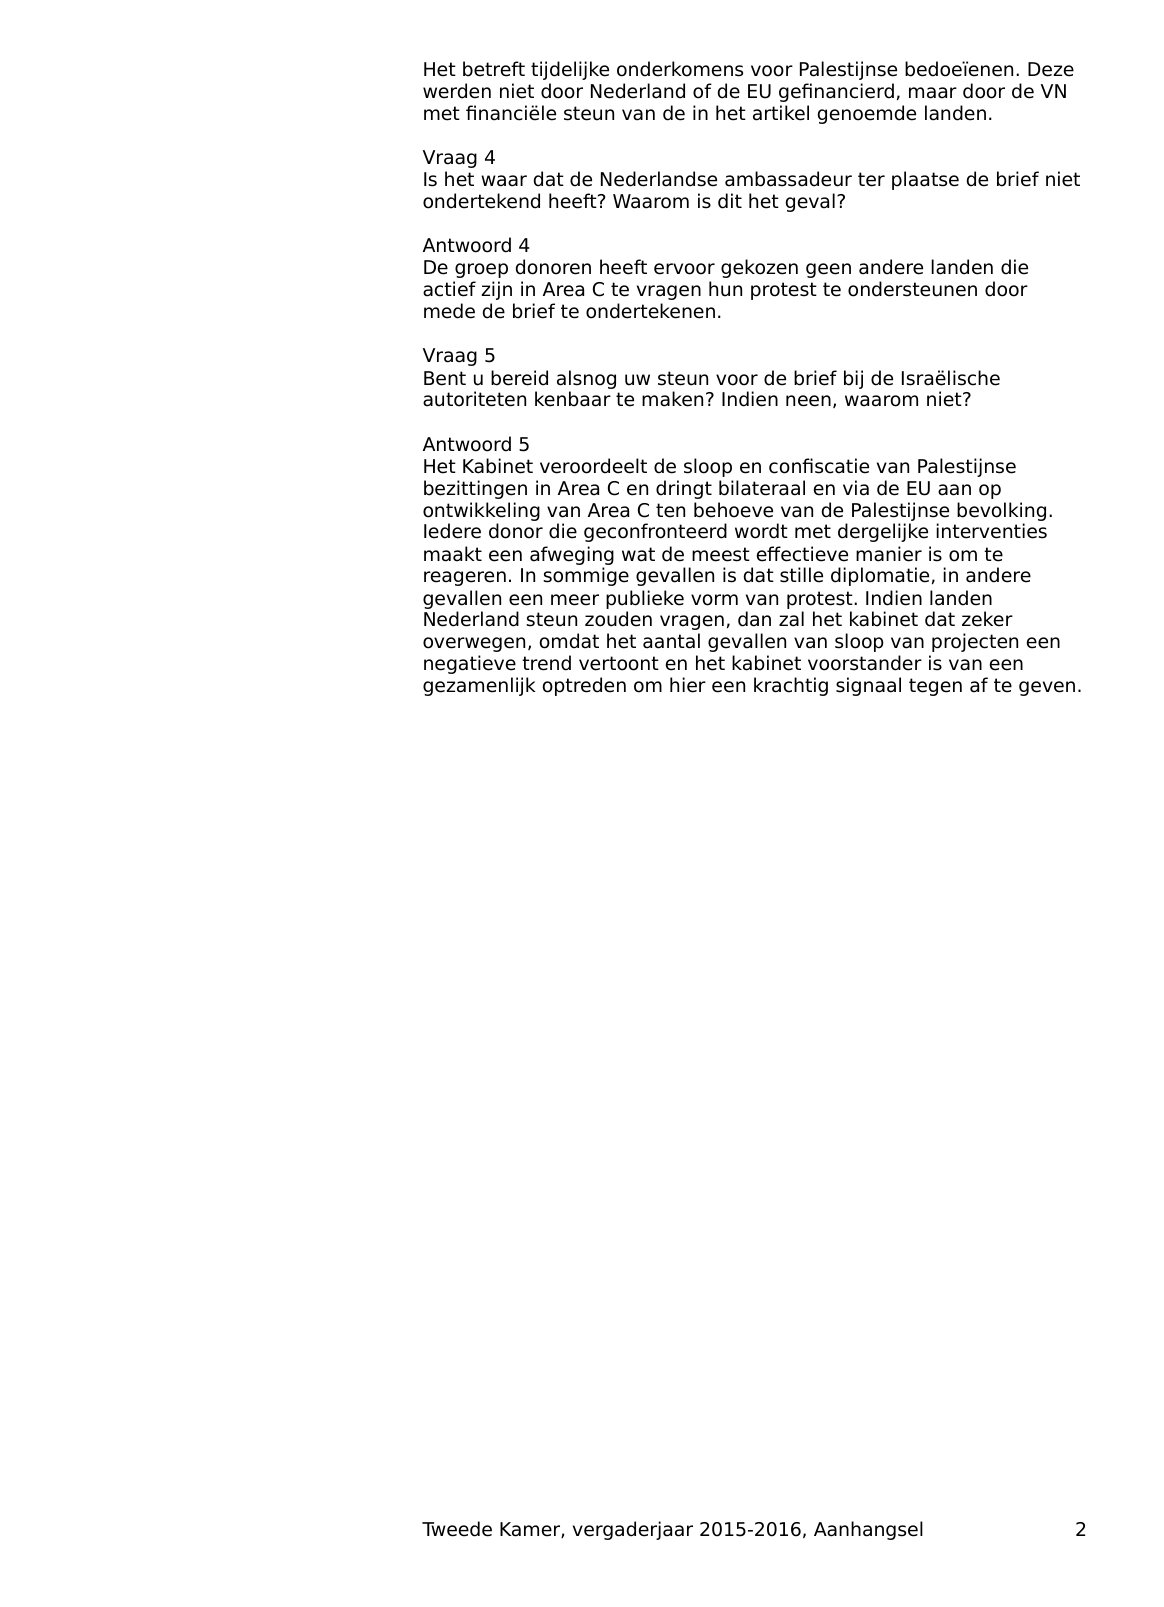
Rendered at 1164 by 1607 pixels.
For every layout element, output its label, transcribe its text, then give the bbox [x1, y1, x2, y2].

text Is het waar dat de Nederlandse ambassadeur ter plaatse de brief niet ondertekend heeft? Waarom is dit het geval? [422, 169, 1087, 213]
text Bent u bereid alsnog uw steun voor de brief bij de Israëlische autoriteten kenbaar te maken? Indien neen, waarom niet? [422, 367, 1087, 411]
text Het betreft tijdelijke onderkomens voor Palestijnse bedoeïenen. Deze werden niet door Nederland of de EU gefinancierd, maar door de VN met financiële steun van de in het artikel genoemde landen. [422, 59, 1087, 125]
text Antwoord 4 [422, 235, 1087, 257]
text Vraag 4 [422, 147, 1087, 169]
text De groep donoren heeft ervoor gekozen geen andere landen die actief zijn in Area C te vragen hun protest te ondersteunen door mede de brief te ondertekenen. [422, 257, 1087, 323]
text Iedere donor die geconfronteerd wordt met dergelijke interventies maakt een afweging wat de meest effectieve manier is om te reageren. In sommige gevallen is dat stille diplomatie, in andere gevallen een meer publieke vorm van protest. Indien landen Nederland steun zouden vragen, dan zal het kabinet dat zeker overwegen, omdat het aantal gevallen van sloop van projecten een negatieve trend vertoont en het kabinet voorstander is van een gezamenlijk optreden om hier een krachtig signaal tegen af te geven. [422, 521, 1087, 697]
text Antwoord 5 [422, 433, 1087, 456]
text Vraag 5 [422, 345, 1087, 367]
text Het Kabinet veroordeelt de sloop en confiscatie van Palestijnse bezittingen in Area C en dringt bilateraal en via de EU aan op ontwikkeling van Area C ten behoeve van de Palestijnse bevolking. [422, 456, 1087, 521]
